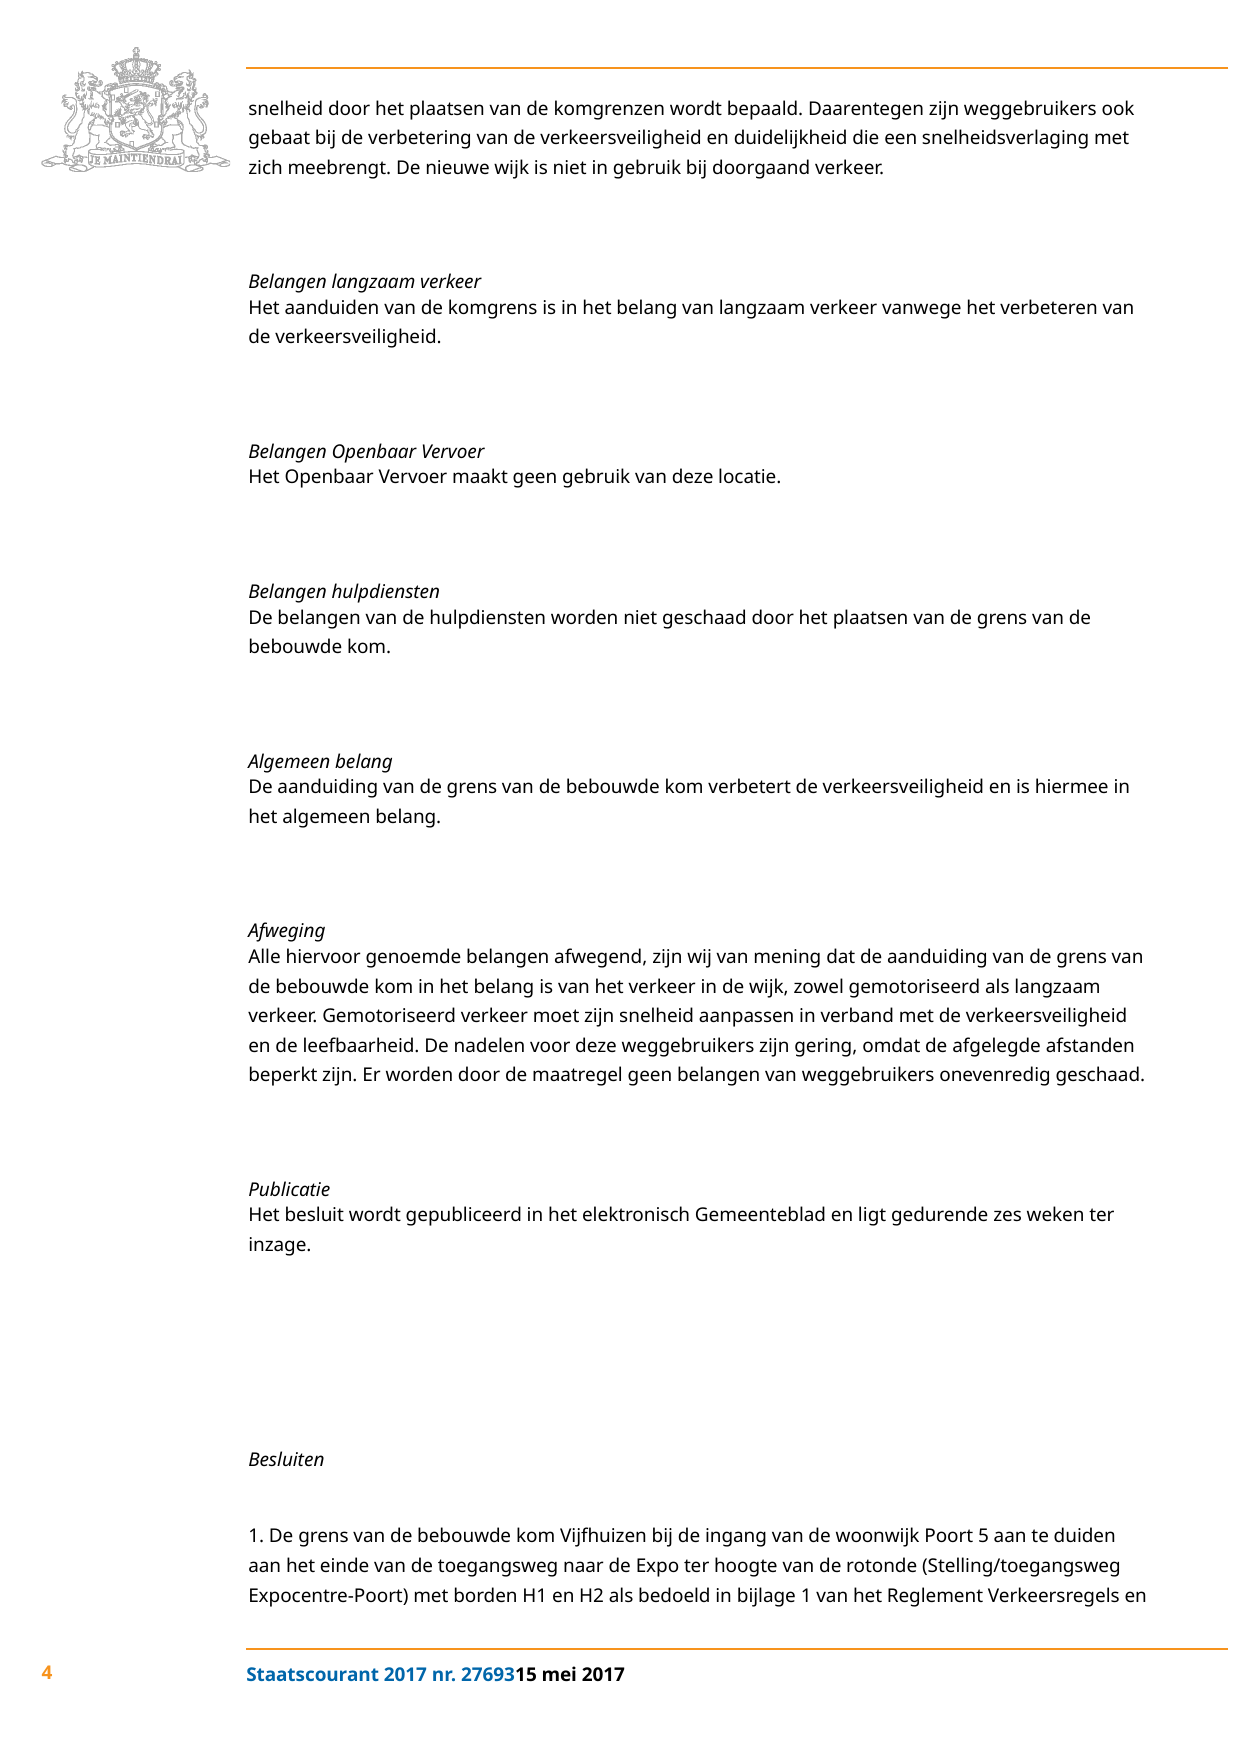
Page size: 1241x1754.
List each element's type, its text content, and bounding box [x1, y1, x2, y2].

text Belangen Openbaar Vervoer [248, 438, 1152, 464]
text Belangen langzaam verkeer [248, 268, 1152, 294]
picture [41, 47, 231, 172]
text De aanduiding van de grens van de bebouwde kom verbetert de verkeersveiligheid en is hiermee in het algemeen belang. [248, 773, 1152, 829]
text Het aanduiden van de komgrens is in het belang van langzaam verkeer vanwege het verbeteren van de verkeersveiligheid. [248, 294, 1152, 349]
text Afweging [248, 917, 1152, 943]
text Publicatie [248, 1176, 1152, 1202]
text Algemeen belang [248, 748, 1152, 773]
text Alle hiervoor genoemde belangen afwegend, zijn wij van mening dat de aanduiding van de grens van de bebouwde kom in het belang is van het verkeer in de wijk, zowel gemotoriseerd als langzaam verkeer. Gemotoriseerd verkeer moet zijn snelheid aanpassen in verband met de verkeersveiligheid en de leefbaarheid. De nadelen voor deze weggebruikers zijn gering, omdat de afgelegde afstanden beperkt zijn. Er worden door de maatregel geen belangen van weggebruikers onevenredig geschaad. [248, 943, 1152, 1087]
text Het Openbaar Vervoer maakt geen gebruik van deze locatie. [248, 464, 1152, 489]
text Besluiten [248, 1446, 1152, 1472]
text De belangen van de hulpdiensten worden niet geschaad door het plaatsen van de grens van de bebouwde kom. [248, 604, 1152, 659]
text snelheid door het plaatsen van de komgrenzen wordt bepaald. Daarentegen zijn weggebruikers ook gebaat bij de verbetering van de verkeersveiligheid en duidelijkheid die een snelheidsverlaging met zich meebrengt. De nieuwe wijk is niet in gebruik bij doorgaand verkeer. [248, 95, 1152, 180]
text Het besluit wordt gepubliceerd in het elektronisch Gemeenteblad en ligt gedurende zes weken ter inzage. [248, 1202, 1152, 1257]
text 1. De grens van de bebouwde kom Vijfhuizen bij de ingang van de woonwijk Poort 5 aan te duiden aan het einde van de toegangsweg naar de Expo ter hoogte van de rotonde (Stelling/toegangsweg Expocentre-Poort) met borden H1 en H2 als bedoeld in bijlage 1 van het Reglement Verkeersregels en [248, 1523, 1152, 1607]
text Belangen hulpdiensten [248, 578, 1152, 604]
